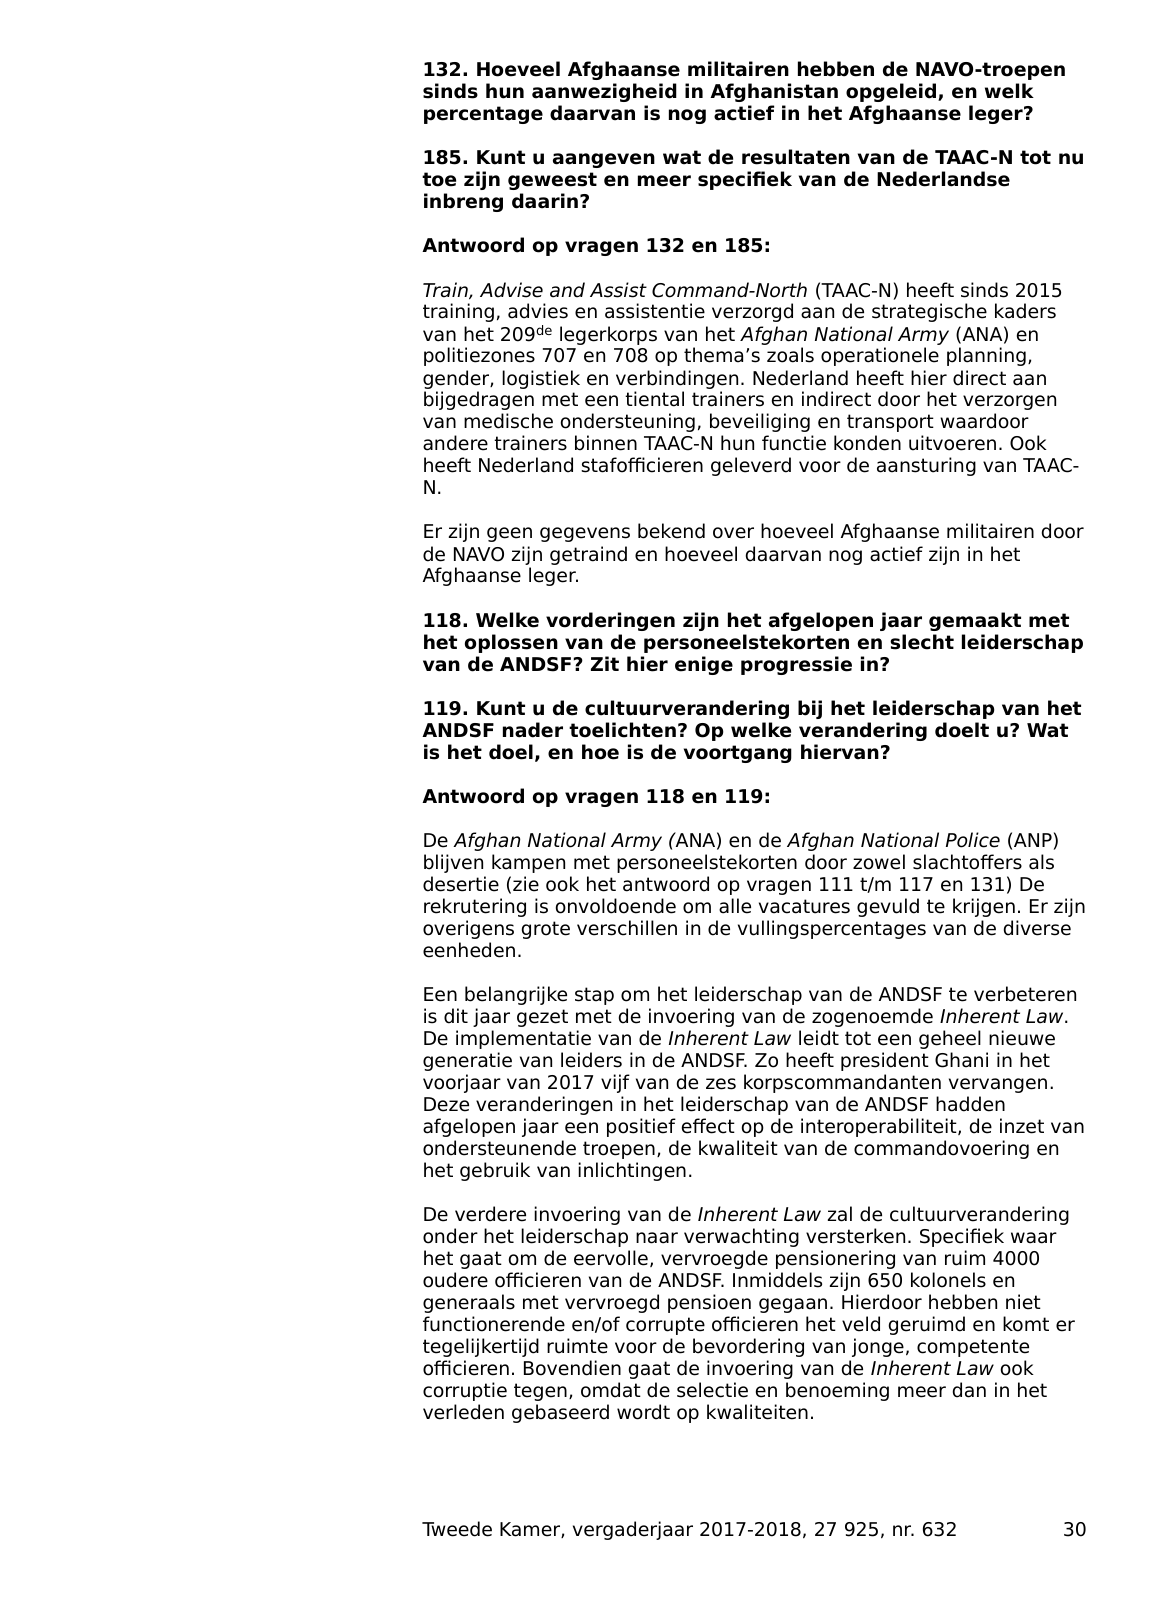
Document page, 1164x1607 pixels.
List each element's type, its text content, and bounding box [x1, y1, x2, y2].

text De verdere invoering van de Inherent Law zal de cultuurverandering onder het leiderschap naar verwachting versterken. Specifiek waar het gaat om de eervolle, vervroegde pensionering van ruim 4000 oudere officieren van de ANDSF. Inmiddels zijn 650 kolonels en generaals met vervroegd pensioen gegaan. Hierdoor hebben niet functionerende en/of corrupte officieren het veld geruimd en komt er tegelijkertijd ruimte voor de bevordering van jonge, competente officieren. Bovendien gaat de invoering van de Inherent Law ook corruptie tegen, omdat de selectie en benoeming meer dan in het verleden gebaseerd wordt op kwaliteiten. [422, 1204, 1087, 1424]
text Train, Advise and Assist Command-North (TAAC-N) heeft sinds 2015 training, advies en assistentie verzorgd aan de strategische kaders van het 209de legerkorps van het Afghan National Army (ANA) en politiezones 707 en 708 op thema’s zoals operationele planning, gender, logistiek en verbindingen. Nederland heeft hier direct aan bijgedragen met een tiental trainers en indirect door het verzorgen van medische ondersteuning, beveiliging en transport waardoor andere trainers binnen TAAC-N hun functie konden uitvoeren. Ook heeft Nederland stafofficieren geleverd voor de aansturing van TAAC-N. [422, 279, 1087, 499]
subtitle Antwoord op vragen 132 en 185: [422, 235, 1087, 257]
subtitle 119. Kunt u de cultuurverandering bij het leiderschap van het ANDSF nader toelichten? Op welke verandering doelt u? Wat is het doel, en hoe is de voortgang hiervan? [422, 698, 1087, 764]
text Er zijn geen gegevens bekend over hoeveel Afghaanse militairen door de NAVO zijn getraind en hoeveel daarvan nog actief zijn in het Afghaanse leger. [422, 521, 1087, 587]
subtitle 118. Welke vorderingen zijn het afgelopen jaar gemaakt met het oplossen van de personeelstekorten en slecht leiderschap van de ANDSF? Zit hier enige progressie in? [422, 609, 1087, 676]
subtitle 132. Hoeveel Afghaanse militairen hebben de NAVO-troepen sinds hun aanwezigheid in Afghanistan opgeleid, en welk percentage daarvan is nog actief in het Afghaanse leger? [422, 59, 1087, 125]
subtitle 185. Kunt u aangeven wat de resultaten van de TAAC-N tot nu toe zijn geweest en meer specifiek van de Nederlandse inbreng daarin? [422, 147, 1087, 213]
subtitle Antwoord op vragen 118 en 119: [422, 786, 1087, 808]
text De Afghan National Army (ANA) en de Afghan National Police (ANP) blijven kampen met personeelstekorten door zowel slachtoffers als desertie (zie ook het antwoord op vragen 111 t/m 117 en 131) De rekrutering is onvoldoende om alle vacatures gevuld te krijgen. Er zijn overigens grote verschillen in de vullingspercentages van de diverse eenheden. [422, 830, 1087, 962]
text Een belangrijke stap om het leiderschap van de ANDSF te verbeteren is dit jaar gezet met de invoering van de zogenoemde Inherent Law. De implementatie van de Inherent Law leidt tot een geheel nieuwe generatie van leiders in de ANDSF. Zo heeft president Ghani in het voorjaar van 2017 vijf van de zes korpscommandanten vervangen. Deze veranderingen in het leiderschap van de ANDSF hadden afgelopen jaar een positief effect op de interoperabiliteit, de inzet van ondersteunende troepen, de kwaliteit van de commandovoering en het gebruik van inlichtingen. [422, 984, 1087, 1182]
